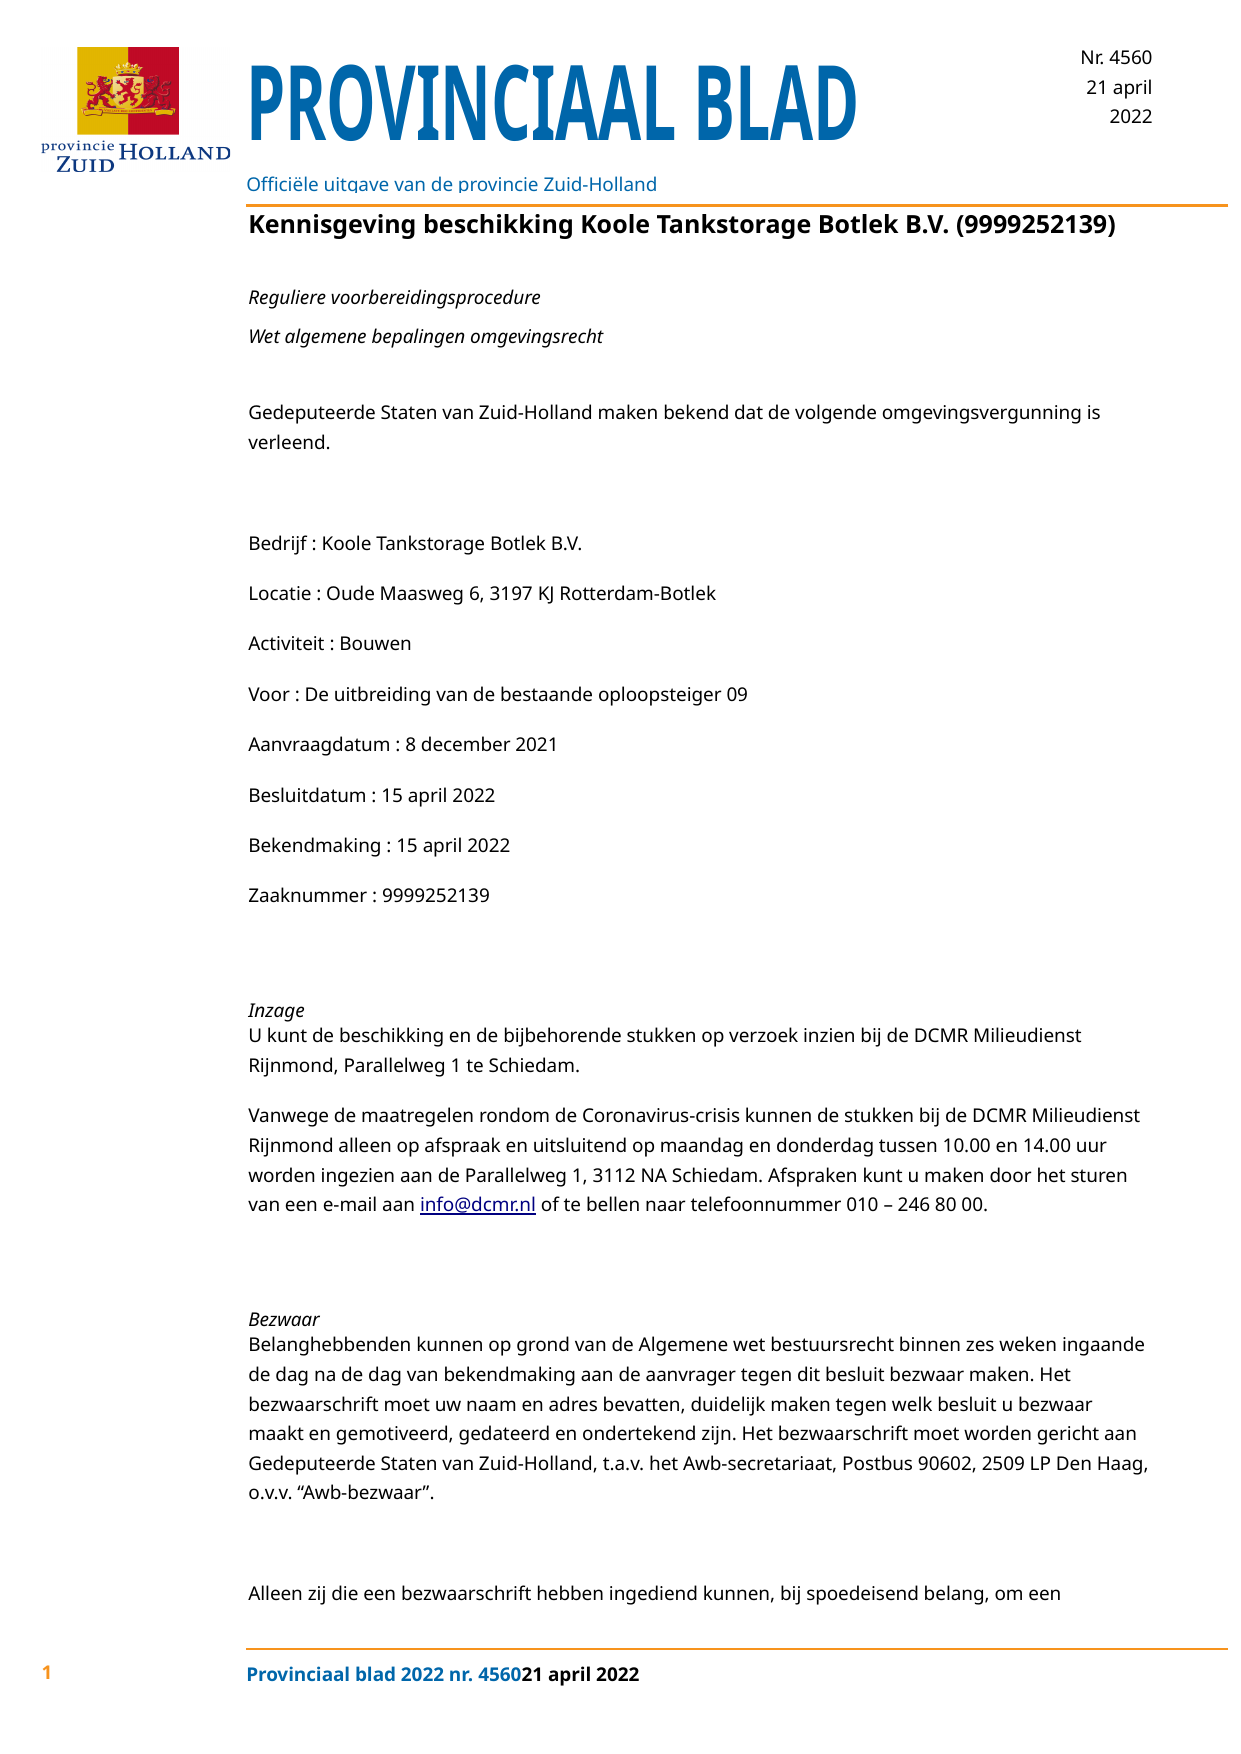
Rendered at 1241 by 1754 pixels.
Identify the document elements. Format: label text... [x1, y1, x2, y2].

text Wet algemene bepalingen omgevingsrecht [248, 323, 1152, 349]
text Vanwege de maatregelen rondom de Coronavirus-crisis kunnen de stukken bij de DCMR Milieudienst Rijnmond alleen op afspraak en uitsluitend op maandag en donderdag tussen 10.00 en 14.00 uur worden ingezien aan de Parallelweg 1, 3112 NA Schiedam. Afspraken kunt u maken door het sturen van een e-mail aan info@dcmr.nl of te bellen naar telefoonnummer 010 – 246 80 00. [248, 1103, 1152, 1217]
text Gedeputeerde Staten van Zuid-Holland maken bekend dat de volgende omgevingsvergunning is verleend. [248, 399, 1152, 454]
text Reguliere voorbereidingsprocedure [248, 284, 1152, 309]
text Bezwaar [248, 1306, 1152, 1332]
text U kunt de beschikking en de bijbehorende stukken op verzoek inzien bij de DCMR Milieudienst Rijnmond, Parallelweg 1 te Schiedam. [248, 1023, 1152, 1078]
text Inzage [248, 997, 1152, 1023]
text Besluitdatum : 15 april 2022 [248, 782, 1152, 807]
text Belanghebbenden kunnen op grond van de Algemene wet bestuursrecht binnen zes weken ingaande de dag na de dag van bekendmaking aan de aanvrager tegen dit besluit bezwaar maken. Het bezwaarschrift moet uw naam en adres bevatten, duidelijk maken tegen welk besluit u bezwaar maakt en gemotiveerd, gedateerd en ondertekend zijn. Het bezwaarschrift moet worden gericht aan Gedeputeerde Staten van Zuid-Holland, t.a.v. het Awb-secretariaat, Postbus 90602, 2509 LP Den Haag, o.v.v. “Awb-bezwaar”. [248, 1332, 1152, 1505]
text Activiteit : Bouwen [248, 631, 1152, 656]
text Zaaknummer : 9999252139 [248, 883, 1152, 908]
text Kennisgeving beschikking Koole Tankstorage Botlek B.V. (9999252139) [248, 207, 1152, 241]
text Aanvraagdatum : 8 december 2021 [248, 731, 1152, 757]
text Bedrijf : Koole Tankstorage Botlek B.V. [248, 530, 1152, 555]
text Bekendmaking : 15 april 2022 [248, 832, 1152, 858]
text Voor : De uitbreiding van de bestaande oploopsteiger 09 [248, 681, 1152, 707]
text Alleen zij die een bezwaarschrift hebben ingediend kunnen, bij spoedeisend belang, om een [248, 1580, 1152, 1606]
text Locatie : Oude Maasweg 6, 3197 KJ Rotterdam-Botlek [248, 580, 1152, 606]
picture [41, 47, 231, 172]
